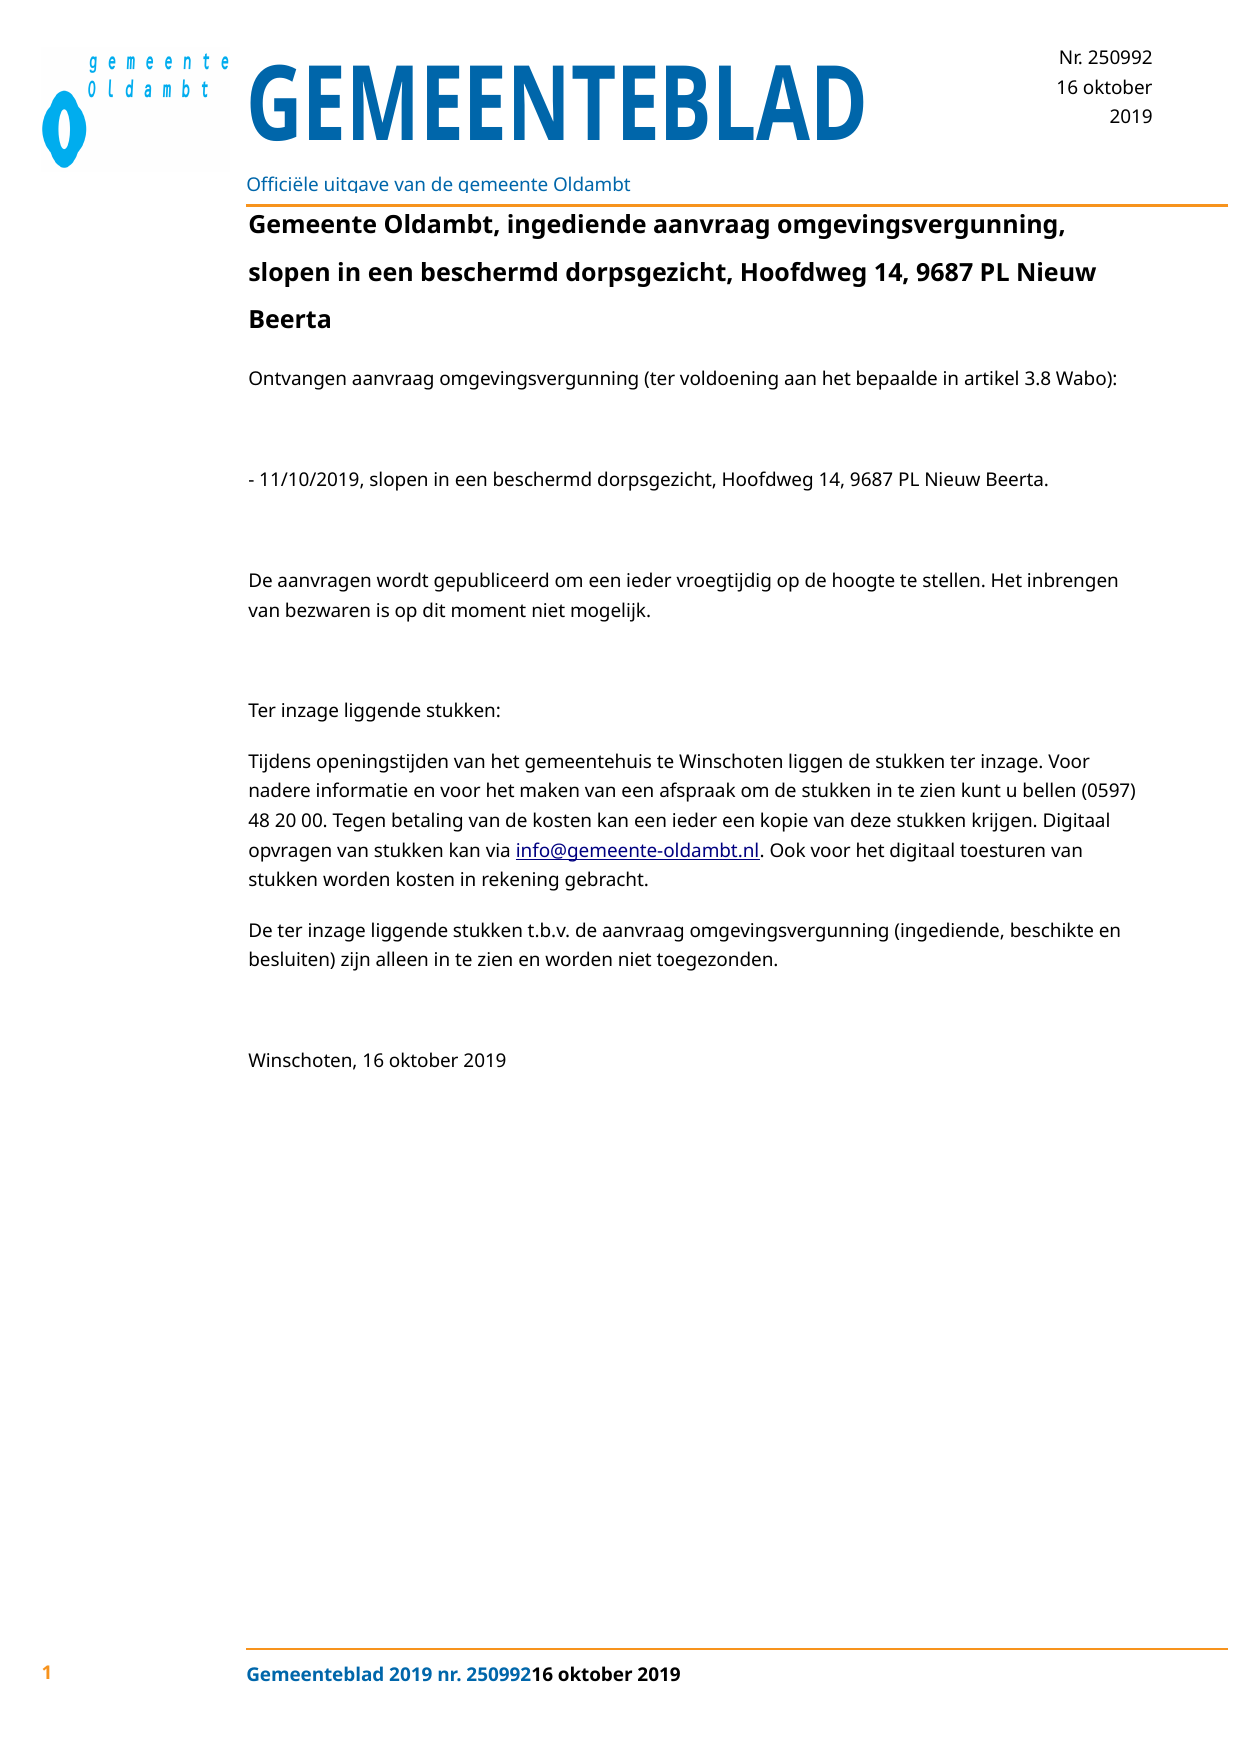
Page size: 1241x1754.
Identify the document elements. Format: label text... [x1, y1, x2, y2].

text De ter inzage liggende stukken t.b.v. de aanvraag omgevingsvergunning (ingediende, beschikte en besluiten) zijn alleen in te zien en worden niet toegezonden. [248, 917, 1152, 972]
text - 11/10/2019, slopen in een beschermd dorpsgezicht, Hoofdweg 14, 9687 PL Nieuw Beerta. [248, 466, 1152, 492]
picture [41, 47, 231, 172]
text Tijdens openingstijden van het gemeentehuis te Winschoten liggen de stukken ter inzage. Voor nadere informatie en voor het maken van een afspraak om de stukken in te zien kunt u bellen (0597) 48 20 00. Tegen betaling van de kosten kan een ieder een kopie van deze stukken krijgen. Digitaal opvragen van stukken kan via info@gemeente-oldambt.nl. Ook voor het digitaal toesturen van stukken worden kosten in rekening gebracht. [248, 748, 1152, 892]
text Gemeente Oldambt, ingediende aanvraag omgevingsvergunning, slopen in een beschermd dorpsgezicht, Hoofdweg 14, 9687 PL Nieuw Beerta [248, 207, 1152, 336]
text Winschoten, 16 oktober 2019 [248, 1047, 1152, 1073]
text Ontvangen aanvraag omgevingsvergunning (ter voldoening aan het bepaalde in artikel 3.8 Wabo): [248, 366, 1152, 391]
text De aanvragen wordt gepubliceerd om een ieder vroegtijdig op de hoogte te stellen. Het inbrengen van bezwaren is op dit moment niet mogelijk. [248, 567, 1152, 622]
text Ter inzage liggende stukken: [248, 698, 1152, 723]
